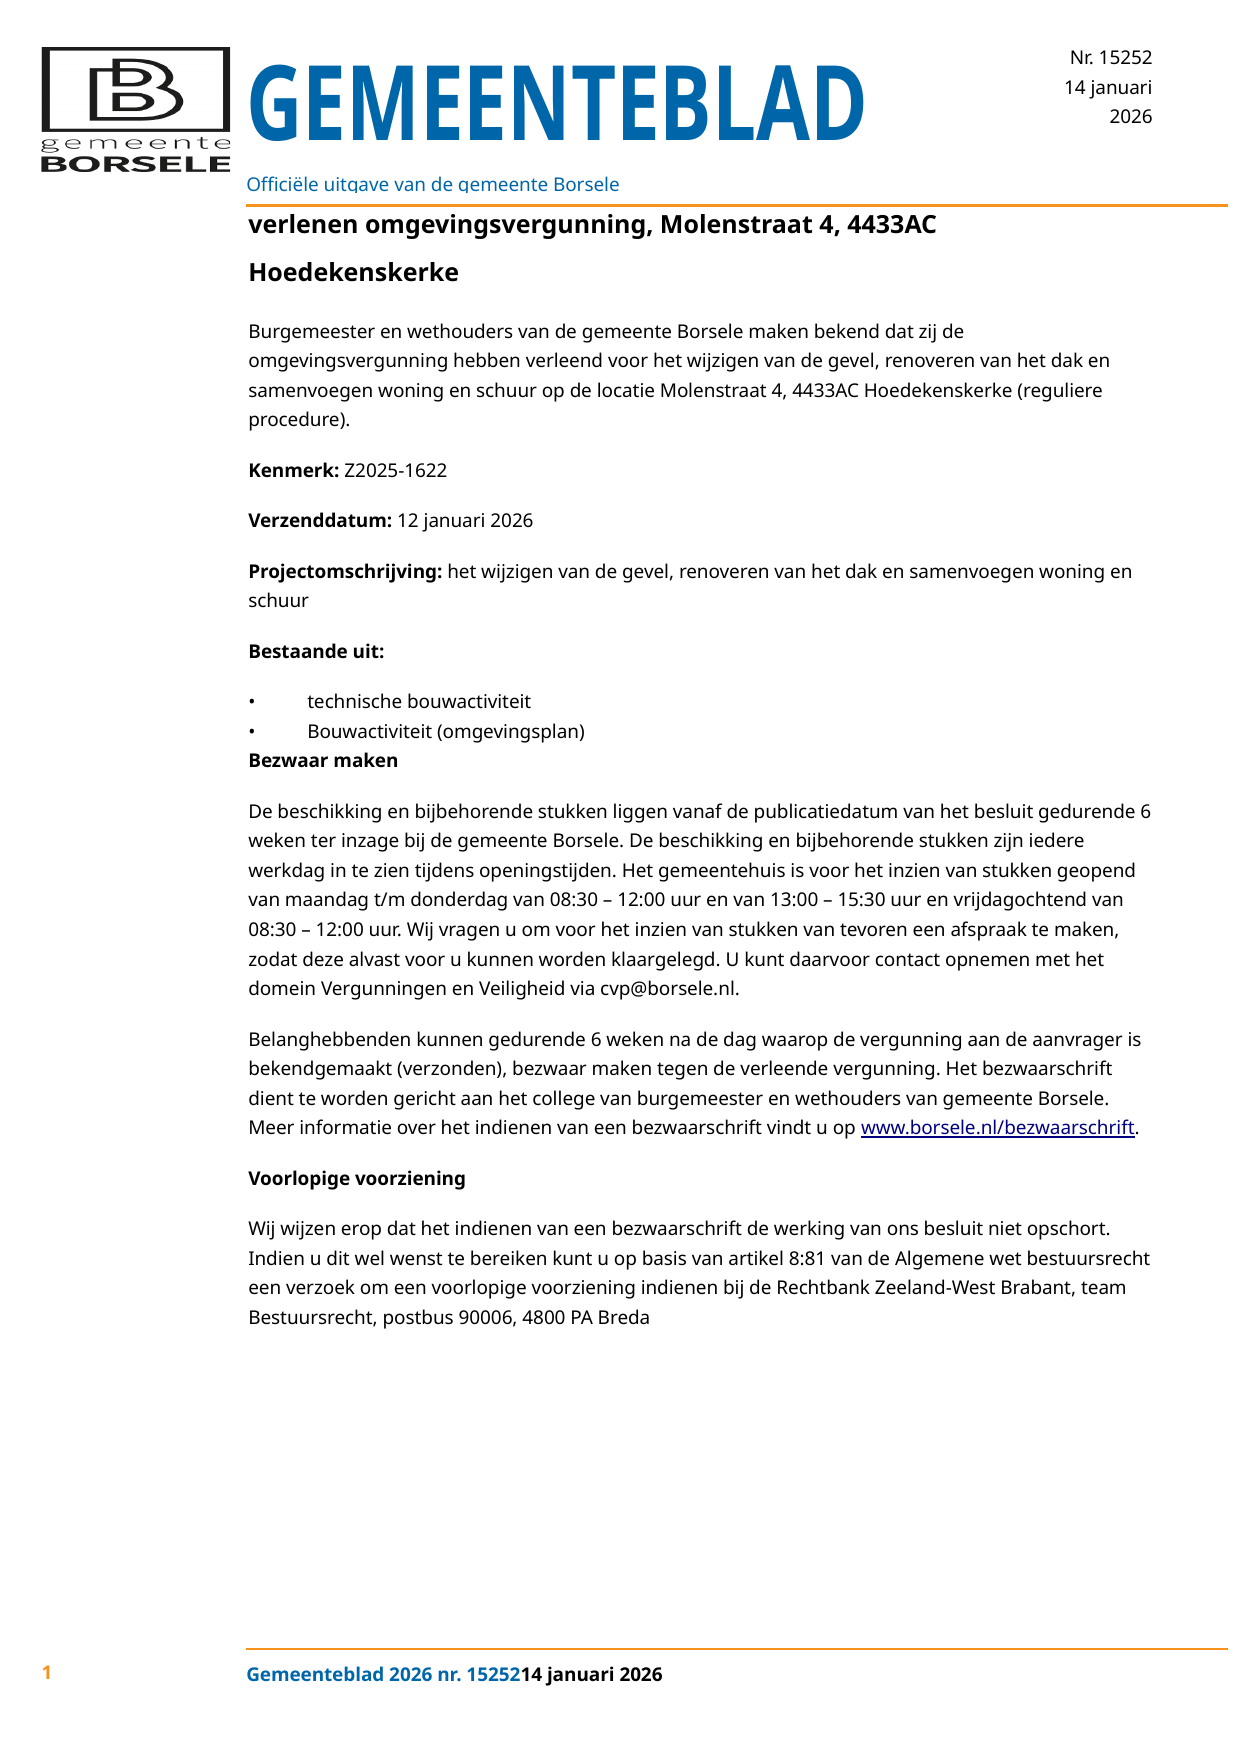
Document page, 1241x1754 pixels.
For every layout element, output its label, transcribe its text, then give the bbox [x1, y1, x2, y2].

list Bouwactiviteit (omgevingsplan) [248, 718, 1152, 744]
text Kenmerk: Z2025-1622 [248, 457, 1152, 483]
text Burgemeester en wethouders van de gemeente Borsele maken bekend dat zij de omgevingsvergunning hebben verleend voor het wijzigen van de gevel, renoveren van het dak en samenvoegen woning en schuur op de locatie Molenstraat 4, 4433AC Hoedekenskerke (reguliere procedure). [248, 318, 1152, 432]
picture [41, 47, 231, 172]
text Projectomschrijving: het wijzigen van de gevel, renoveren van het dak en samenvoegen woning en schuur [248, 558, 1152, 613]
text De beschikking en bijbehorende stukken liggen vanaf de publicatiedatum van het besluit gedurende 6 weken ter inzage bij de gemeente Borsele. De beschikking en bijbehorende stukken zijn iedere werkdag in te zien tijdens openingstijden. Het gemeentehuis is voor het inzien van stukken geopend van maandag t/m donderdag van 08:30 – 12:00 uur en van 13:00 – 15:30 uur en vrijdagochtend van 08:30 – 12:00 uur. Wij vragen u om voor het inzien van stukken van tevoren een afspraak te maken, zodat deze alvast voor u kunnen worden klaargelegd. U kunt daarvoor contact opnemen met het domein Vergunningen en Veiligheid via cvp@borsele.nl. [248, 798, 1152, 1001]
list technische bouwactiviteit [248, 688, 1152, 714]
text Bestaande uit: [248, 638, 1152, 664]
text Bezwaar maken [248, 747, 1152, 773]
text Voorlopige voorziening [248, 1165, 1152, 1191]
text Wij wijzen erop dat het indienen van een bezwaarschrift de werking van ons besluit niet opschort. Indien u dit wel wenst te bereiken kunt u op basis van artikel 8:81 van de Algemene wet bestuursrecht een verzoek om een voorlopige voorziening indienen bij de Rechtbank Zeeland-West Brabant, team Bestuursrecht, postbus 90006, 4800 PA Breda [248, 1215, 1152, 1330]
text verlenen omgevingsvergunning, Molenstraat 4, 4433AC Hoedekenskerke [248, 207, 1152, 288]
text Belanghebbenden kunnen gedurende 6 weken na de dag waarop de vergunning aan de aanvrager is bekendgemaakt (verzonden), bezwaar maken tegen de verleende vergunning. Het bezwaarschrift dient te worden gericht aan het college van burgemeester en wethouders van gemeente Borsele. Meer informatie over het indienen van een bezwaarschrift vindt u op www.borsele.nl/bezwaarschrift. [248, 1026, 1152, 1140]
text Verzenddatum: 12 januari 2026 [248, 507, 1152, 533]
